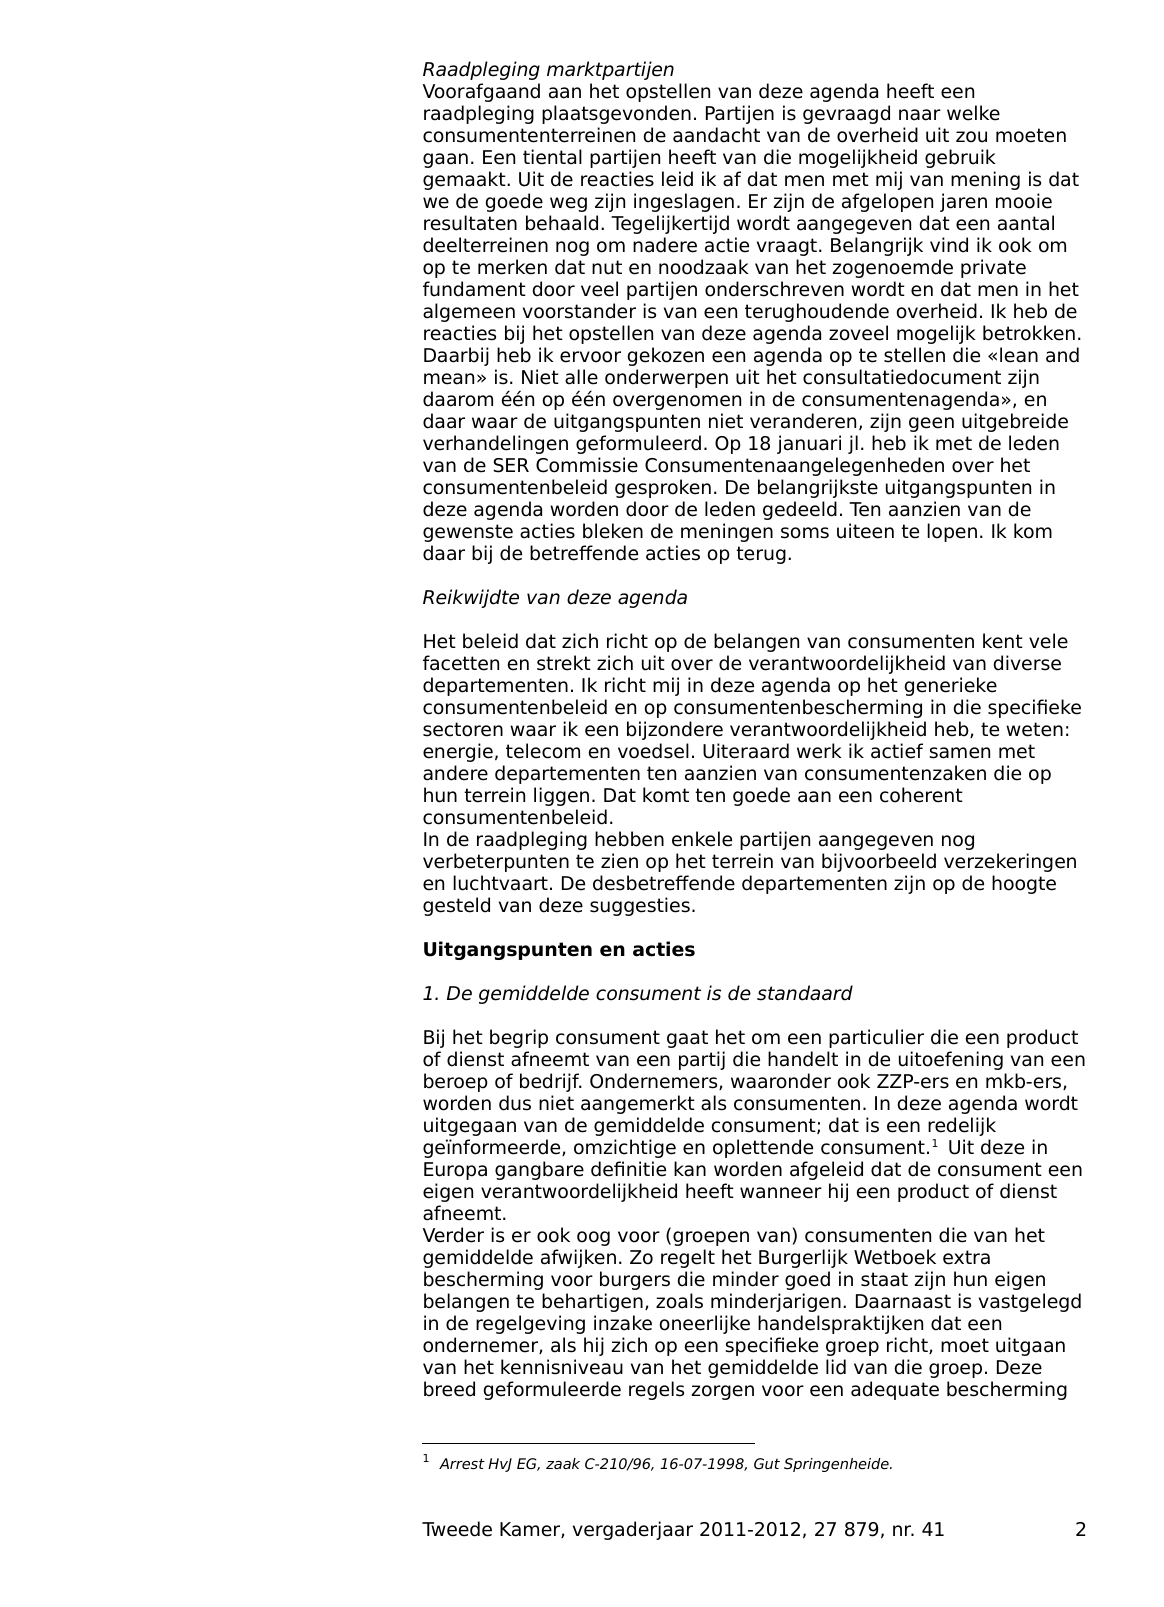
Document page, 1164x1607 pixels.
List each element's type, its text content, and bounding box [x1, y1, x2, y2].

text Bij het begrip consument gaat het om een particulier die een product of dienst afneemt van een partij die handelt in de uitoefening van een beroep of bedrijf. Ondernemers, waaronder ook ZZP-ers en mkb-ers, worden dus niet aangemerkt als consumenten. In deze agenda wordt uitgegaan van de gemiddelde consument; dat is een redelijk geïnformeerde, omzichtige en oplettende consument. Uit deze in Europa gangbare definitie kan worden afgeleid dat de consument een eigen verantwoordelijkheid heeft wanneer hij een product of dienst afneemt. [422, 1027, 1087, 1225]
subtitle Reikwijdte van deze agenda [422, 587, 1087, 609]
subtitle 1. De gemiddelde consument is de standaard [422, 983, 1087, 1005]
text In de raadpleging hebben enkele partijen aangegeven nog verbeterpunten te zien op het terrein van bijvoorbeeld verzekeringen en luchtvaart. De desbetreffende departementen zijn op de hoogte gesteld van deze suggesties. [422, 829, 1087, 917]
subtitle Uitgangspunten en acties [422, 939, 1087, 961]
text Verder is er ook oog voor (groepen van) consumenten die van het gemiddelde afwijken. Zo regelt het Burgerlijk Wetboek extra bescherming voor burgers die minder goed in staat zijn hun eigen belangen te behartigen, zoals minderjarigen. Daarnaast is vastgelegd in de regelgeving inzake oneerlijke handelspraktijken dat een ondernemer, als hij zich op een specifieke groep richt, moet uitgaan van het kennisniveau van het gemiddelde lid van die groep. Deze breed geformuleerde regels zorgen voor een adequate bescherming [422, 1225, 1087, 1401]
text Het beleid dat zich richt op de belangen van consumenten kent vele facetten en strekt zich uit over de verantwoordelijkheid van diverse departementen. Ik richt mij in deze agenda op het generieke consumentenbeleid en op consumentenbescherming in die specifieke sectoren waar ik een bijzondere verantwoordelijkheid heb, te weten: energie, telecom en voedsel. Uiteraard werk ik actief samen met andere departementen ten aanzien van consumentenzaken die op hun terrein liggen. Dat komt ten goede aan een coherent consumentenbeleid. [422, 631, 1087, 829]
subtitle Raadpleging marktpartijen [422, 59, 1087, 81]
text Arrest HvJ EG, zaak C-210/96, 16-07-1998, Gut Springenheide. [422, 1452, 1087, 1474]
text Voorafgaand aan het opstellen van deze agenda heeft een raadpleging plaatsgevonden. Partijen is gevraagd naar welke consumententerreinen de aandacht van de overheid uit zou moeten gaan. Een tiental partijen heeft van die mogelijkheid gebruik gemaakt. Uit de reacties leid ik af dat men met mij van mening is dat we de goede weg zijn ingeslagen. Er zijn de afgelopen jaren mooie resultaten behaald. Tegelijkertijd wordt aangegeven dat een aantal deelterreinen nog om nadere actie vraagt. Belangrijk vind ik ook om op te merken dat nut en noodzaak van het zogenoemde private fundament door veel partijen onderschreven wordt en dat men in het algemeen voorstander is van een terughoudende overheid. Ik heb de reacties bij het opstellen van deze agenda zoveel mogelijk betrokken. Daarbij heb ik ervoor gekozen een agenda op te stellen die «lean and mean» is. Niet alle onderwerpen uit het consultatiedocument zijn daarom één op één overgenomen in de consumentenagenda», en daar waar de uitgangspunten niet veranderen, zijn geen uitgebreide verhandelingen geformuleerd. Op 18 januari jl. heb ik met de leden van de SER Commissie Consumentenaangelegenheden over het consumentenbeleid gesproken. De belangrijkste uitgangspunten in deze agenda worden door de leden gedeeld. Ten aanzien van de gewenste acties bleken de meningen soms uiteen te lopen. Ik kom daar bij de betreffende acties op terug. [422, 81, 1087, 564]
